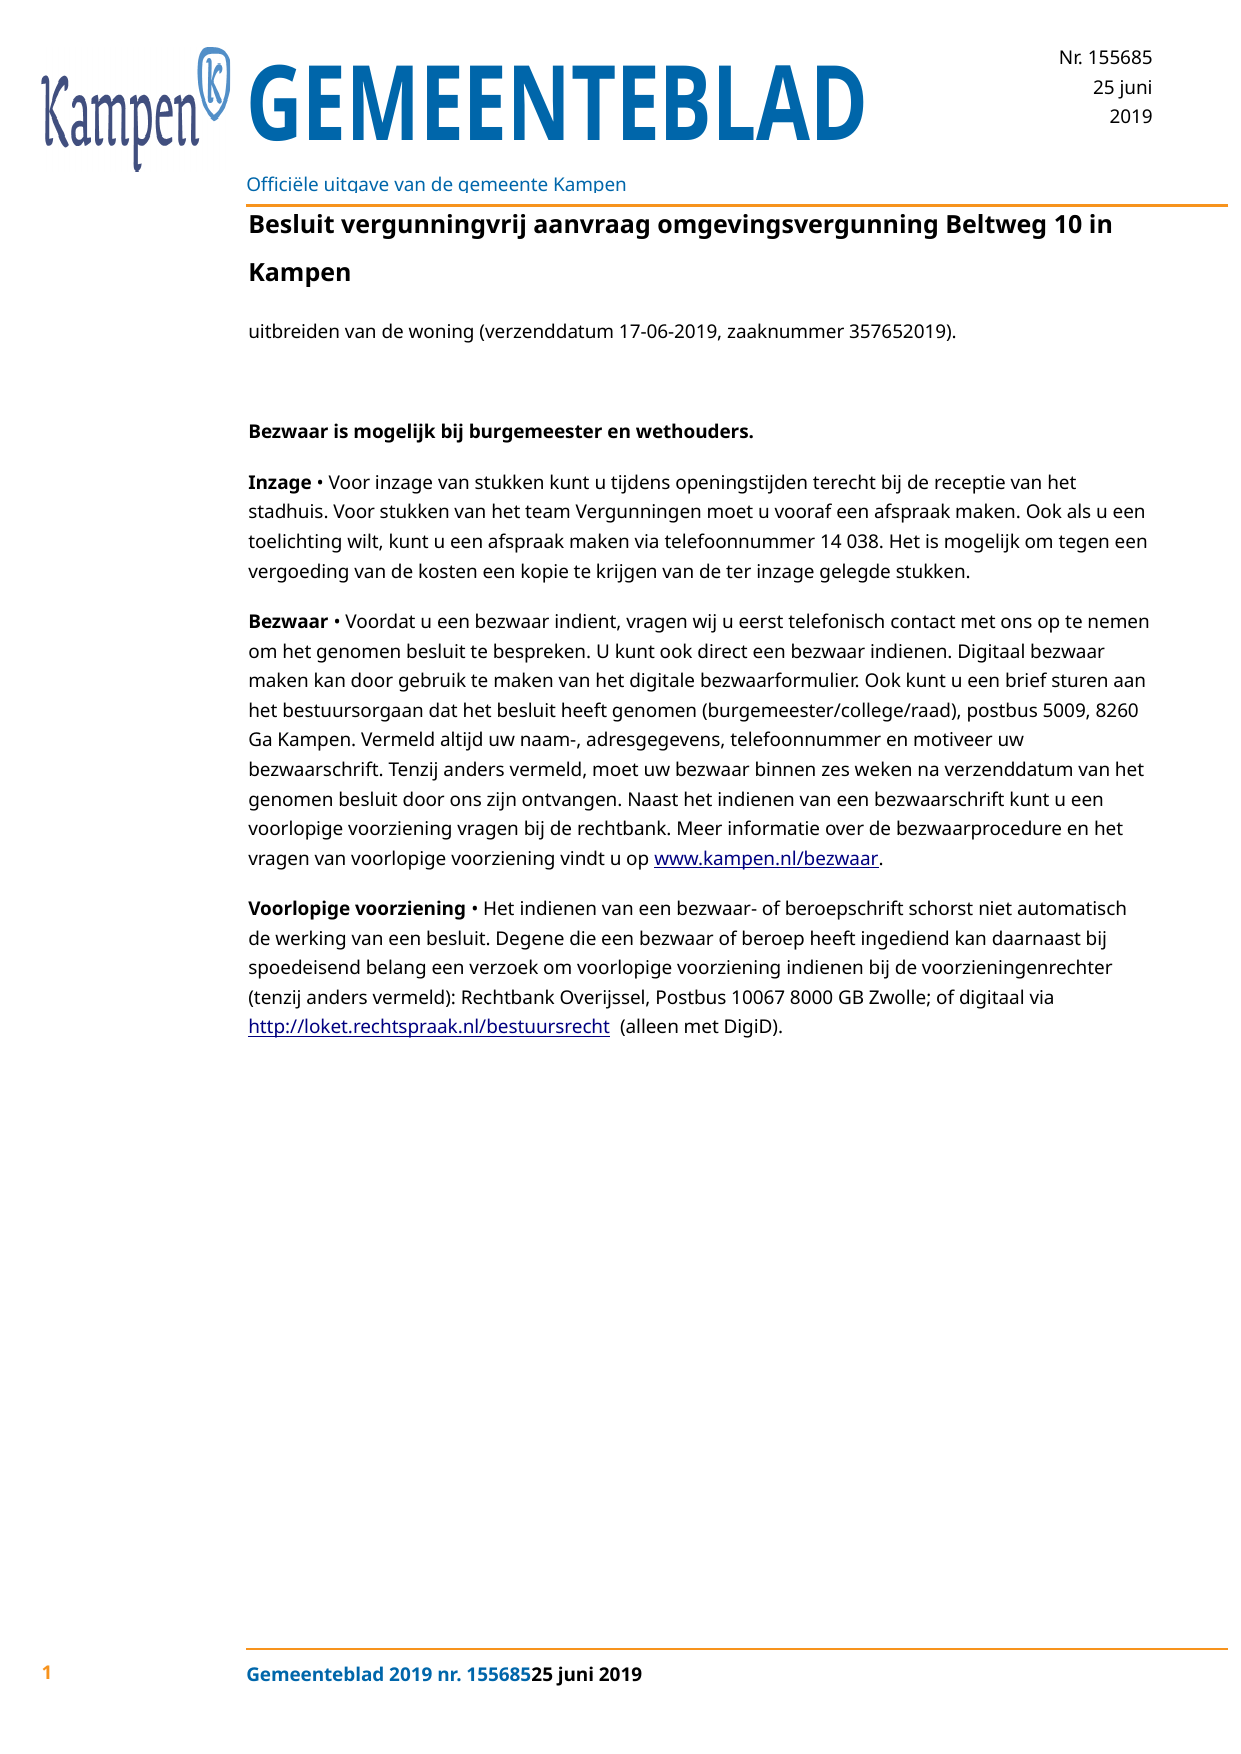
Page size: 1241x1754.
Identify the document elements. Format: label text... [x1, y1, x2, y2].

text Bezwaar • Voordat u een bezwaar indient, vragen wij u eerst telefonisch contact met ons op te nemen om het genomen besluit te bespreken. U kunt ook direct een bezwaar indienen. Digitaal bezwaar maken kan door gebruik te maken van het digitale bezwaarformulier. Ook kunt u een brief sturen aan het bestuursorgaan dat het besluit heeft genomen (burgemeester/college/raad), postbus 5009, 8260 Ga Kampen. Vermeld altijd uw naam-, adresgegevens, telefoonnummer en motiveer uw bezwaarschrift. Tenzij anders vermeld, moet uw bezwaar binnen zes weken na verzenddatum van het genomen besluit door ons zijn ontvangen. Naast het indienen van een bezwaarschrift kunt u een voorlopige voorziening vragen bij de rechtbank. Meer informatie over de bezwaarprocedure en het vragen van voorlopige voorziening vindt u op www.kampen.nl/bezwaar. [248, 608, 1152, 871]
text Besluit vergunningvrij aanvraag omgevingsvergunning Beltweg 10 in Kampen [248, 207, 1152, 288]
picture [41, 47, 231, 172]
text Bezwaar is mogelijk bij burgemeester en wethouders. [248, 419, 1152, 444]
text uitbreiden van de woning (verzenddatum 17-06-2019, zaaknummer 357652019). [248, 318, 1152, 344]
text Inzage • Voor inzage van stukken kunt u tijdens openingstijden terecht bij de receptie van het stadhuis. Voor stukken van het team Vergunningen moet u vooraf een afspraak maken. Ook als u een toelichting wilt, kunt u een afspraak maken via telefoonnummer 14 038. Het is mogelijk om tegen een vergoeding van de kosten een kopie te krijgen van de ter inzage gelegde stukken. [248, 469, 1152, 584]
text Voorlopige voorziening • Het indienen van een bezwaar- of beroepschrift schorst niet automatisch de werking van een besluit. Degene die een bezwaar of beroep heeft ingediend kan daarnaast bij spoedeisend belang een verzoek om voorlopige voorziening indienen bij de voorzieningenrechter (tenzij anders vermeld): Rechtbank Overijssel, Postbus 10067 8000 GB Zwolle; of digitaal via http://loket.rechtspraak.nl/bestuursrecht (alleen met DigiD). [248, 895, 1152, 1039]
